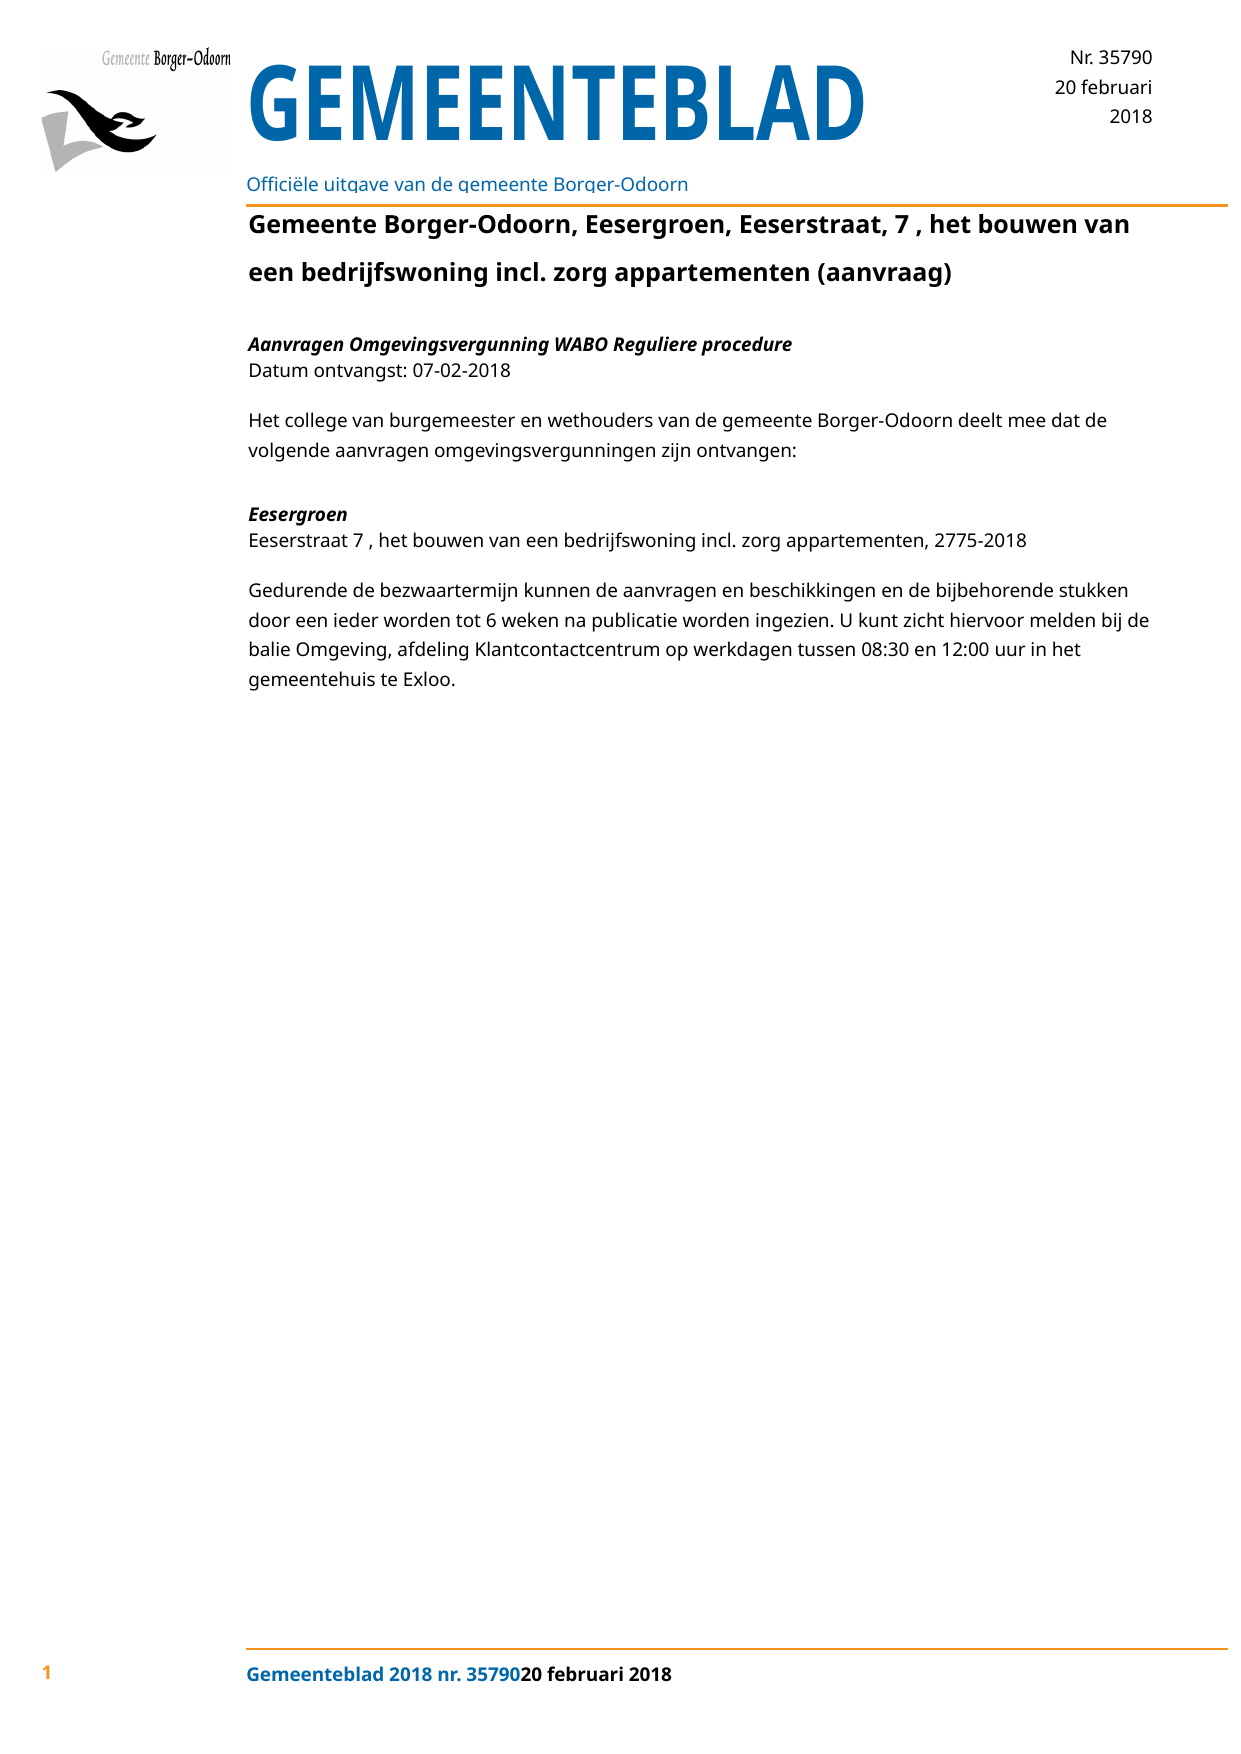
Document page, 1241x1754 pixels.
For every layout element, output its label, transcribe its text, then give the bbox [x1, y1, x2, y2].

text Aanvragen Omgevingsvergunning WABO Reguliere procedure [248, 331, 1152, 357]
text Eesergroen [248, 501, 1152, 527]
text Eeserstraat 7 , het bouwen van een bedrijfswoning incl. zorg appartementen, 2775-2018 [248, 527, 1152, 553]
text Gedurende de bezwaartermijn kunnen de aanvragen en beschikkingen en de bijbehorende stukken door een ieder worden tot 6 weken na publicatie worden ingezien. U kunt zicht hiervoor melden bij de balie Omgeving, afdeling Klantcontactcentrum op werkdagen tussen 08:30 en 12:00 uur in het gemeentehuis te Exloo. [248, 577, 1152, 692]
picture [41, 47, 231, 172]
text Gemeente Borger-Odoorn, Eesergroen, Eeserstraat, 7 , het bouwen van een bedrijfswoning incl. zorg appartementen (aanvraag) [248, 207, 1152, 288]
text Datum ontvangst: 07-02-2018 [248, 357, 1152, 383]
text Het college van burgemeester en wethouders van de gemeente Borger-Odoorn deelt mee dat de volgende aanvragen omgevingsvergunningen zijn ontvangen: [248, 408, 1152, 463]
